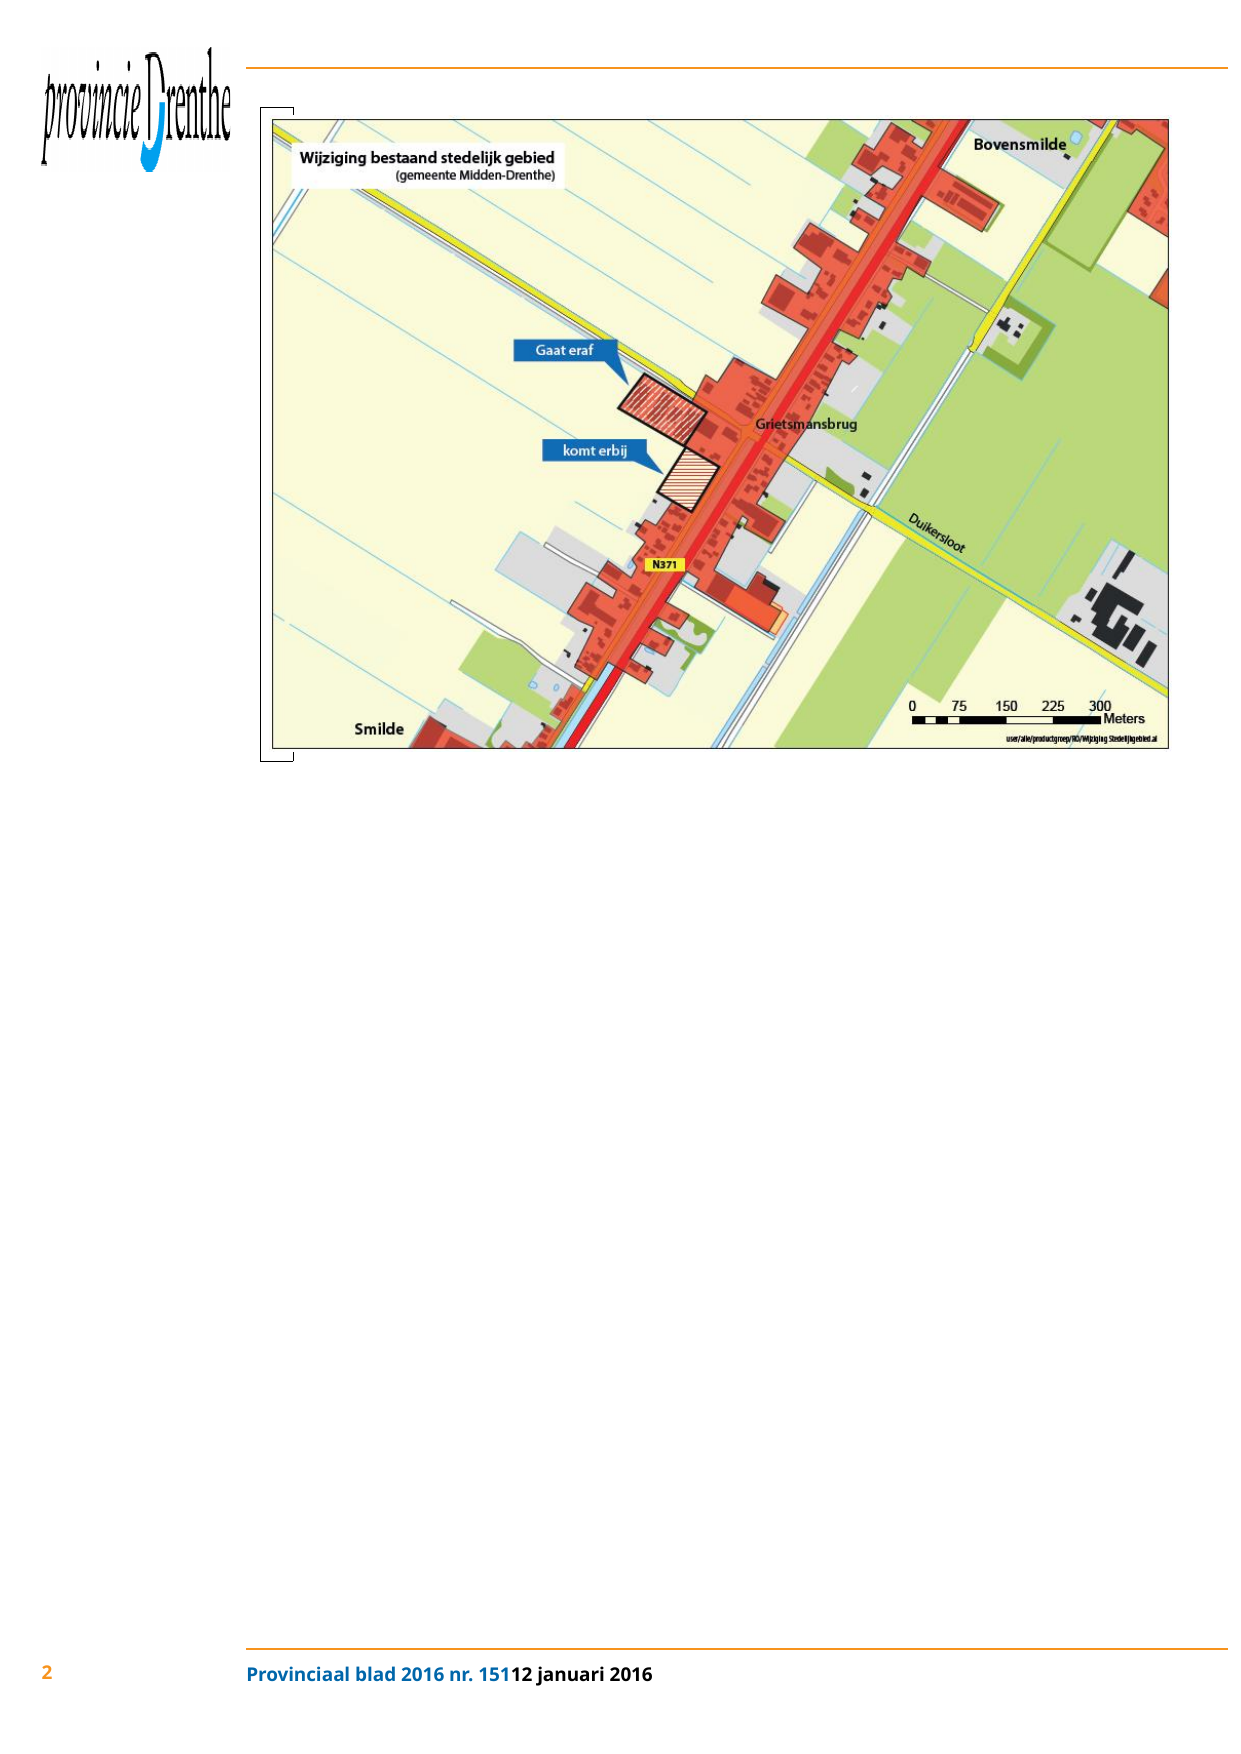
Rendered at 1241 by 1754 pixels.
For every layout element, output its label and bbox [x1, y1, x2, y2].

picture [268, 115, 1173, 752]
picture [41, 47, 231, 172]
